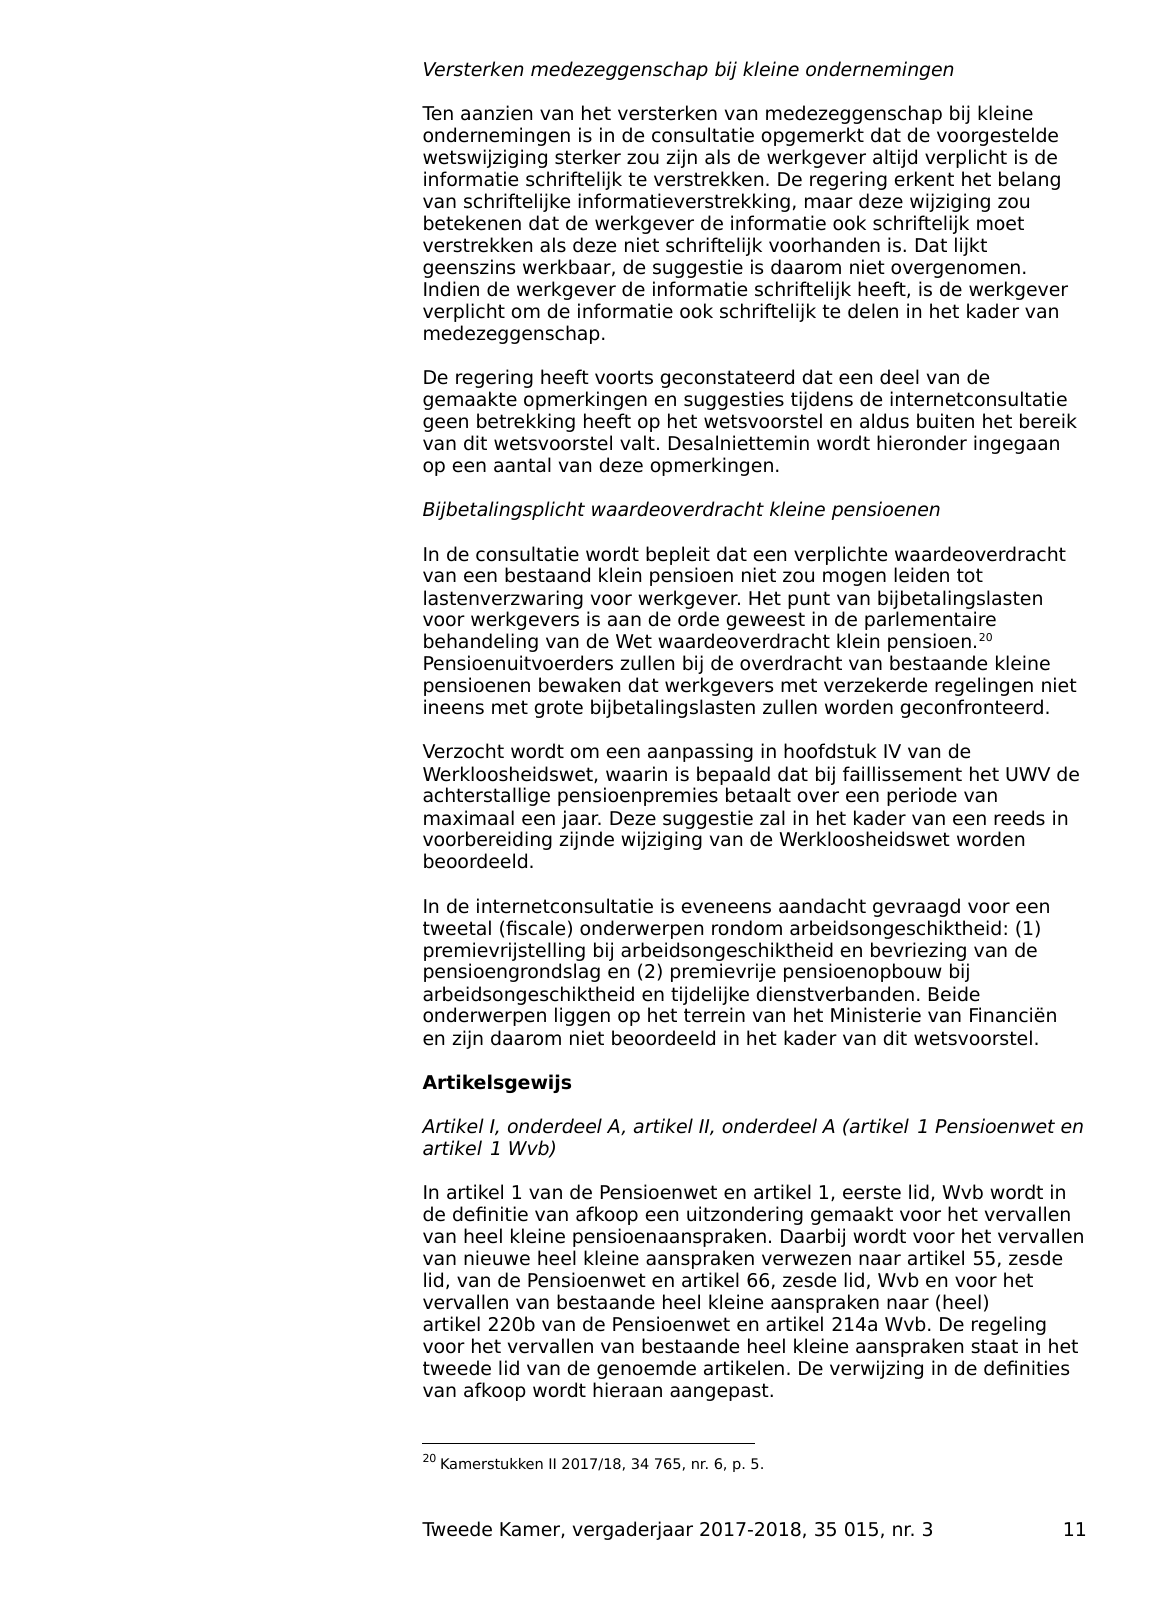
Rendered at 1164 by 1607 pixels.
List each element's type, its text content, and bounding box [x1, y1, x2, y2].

text De regering heeft voorts geconstateerd dat een deel van de gemaakte opmerkingen en suggesties tijdens de internetconsultatie geen betrekking heeft op het wetsvoorstel en aldus buiten het bereik van dit wetsvoorstel valt. Desalniettemin wordt hieronder ingegaan op een aantal van deze opmerkingen. [422, 367, 1087, 477]
text Ten aanzien van het versterken van medezeggenschap bij kleine ondernemingen is in de consultatie opgemerkt dat de voorgestelde wetswijziging sterker zou zijn als de werkgever altijd verplicht is de informatie schriftelijk te verstrekken. De regering erkent het belang van schriftelijke informatieverstrekking, maar deze wijziging zou betekenen dat de werkgever de informatie ook schriftelijk moet verstrekken als deze niet schriftelijk voorhanden is. Dat lijkt geenszins werkbaar, de suggestie is daarom niet overgenomen. Indien de werkgever de informatie schriftelijk heeft, is de werkgever verplicht om de informatie ook schriftelijk te delen in het kader van medezeggenschap. [422, 103, 1087, 345]
subtitle Versterken medezeggenschap bij kleine ondernemingen [422, 59, 1087, 81]
text Verzocht wordt om een aanpassing in hoofdstuk IV van de Werkloosheidswet, waarin is bepaald dat bij faillissement het UWV de achterstallige pensioenpremies betaalt over een periode van maximaal een jaar. Deze suggestie zal in het kader van een reeds in voorbereiding zijnde wijziging van de Werkloosheidswet worden beoordeeld. [422, 741, 1087, 873]
subtitle Artikel I, onderdeel A, artikel II, onderdeel A (artikel 1 Pensioenwet en artikel 1 Wvb) [422, 1116, 1087, 1160]
subtitle Artikelsgewijs [422, 1072, 1087, 1093]
subtitle Bijbetalingsplicht waardeoverdracht kleine pensioenen [422, 499, 1087, 521]
text In de consultatie wordt bepleit dat een verplichte waardeoverdracht van een bestaand klein pensioen niet zou mogen leiden tot lastenverzwaring voor werkgever. Het punt van bijbetalingslasten voor werkgevers is aan de orde geweest in de parlementaire behandeling van de Wet waardeoverdracht klein pensioen. Pensioenuitvoerders zullen bij de overdracht van bestaande kleine pensioenen bewaken dat werkgevers met verzekerde regelingen niet ineens met grote bijbetalingslasten zullen worden geconfronteerd. [422, 543, 1087, 719]
text Kamerstukken II 2017/18, 34 765, nr. 6, p. 5. [422, 1452, 1087, 1474]
text In artikel 1 van de Pensioenwet en artikel 1, eerste lid, Wvb wordt in de definitie van afkoop een uitzondering gemaakt voor het vervallen van heel kleine pensioenaanspraken. Daarbij wordt voor het vervallen van nieuwe heel kleine aanspraken verwezen naar artikel 55, zesde lid, van de Pensioenwet en artikel 66, zesde lid, Wvb en voor het vervallen van bestaande heel kleine aanspraken naar (heel) artikel 220b van de Pensioenwet en artikel 214a Wvb. De regeling voor het vervallen van bestaande heel kleine aanspraken staat in het tweede lid van de genoemde artikelen. De verwijzing in de definities van afkoop wordt hieraan aangepast. [422, 1182, 1087, 1402]
text In de internetconsultatie is eveneens aandacht gevraagd voor een tweetal (fiscale) onderwerpen rondom arbeidsongeschiktheid: (1) premievrijstelling bij arbeidsongeschiktheid en bevriezing van de pensioengrondslag en (2) premievrije pensioenopbouw bij arbeidsongeschiktheid en tijdelijke dienstverbanden. Beide onderwerpen liggen op het terrein van het Ministerie van Financiën en zijn daarom niet beoordeeld in het kader van dit wetsvoorstel. [422, 896, 1087, 1049]
